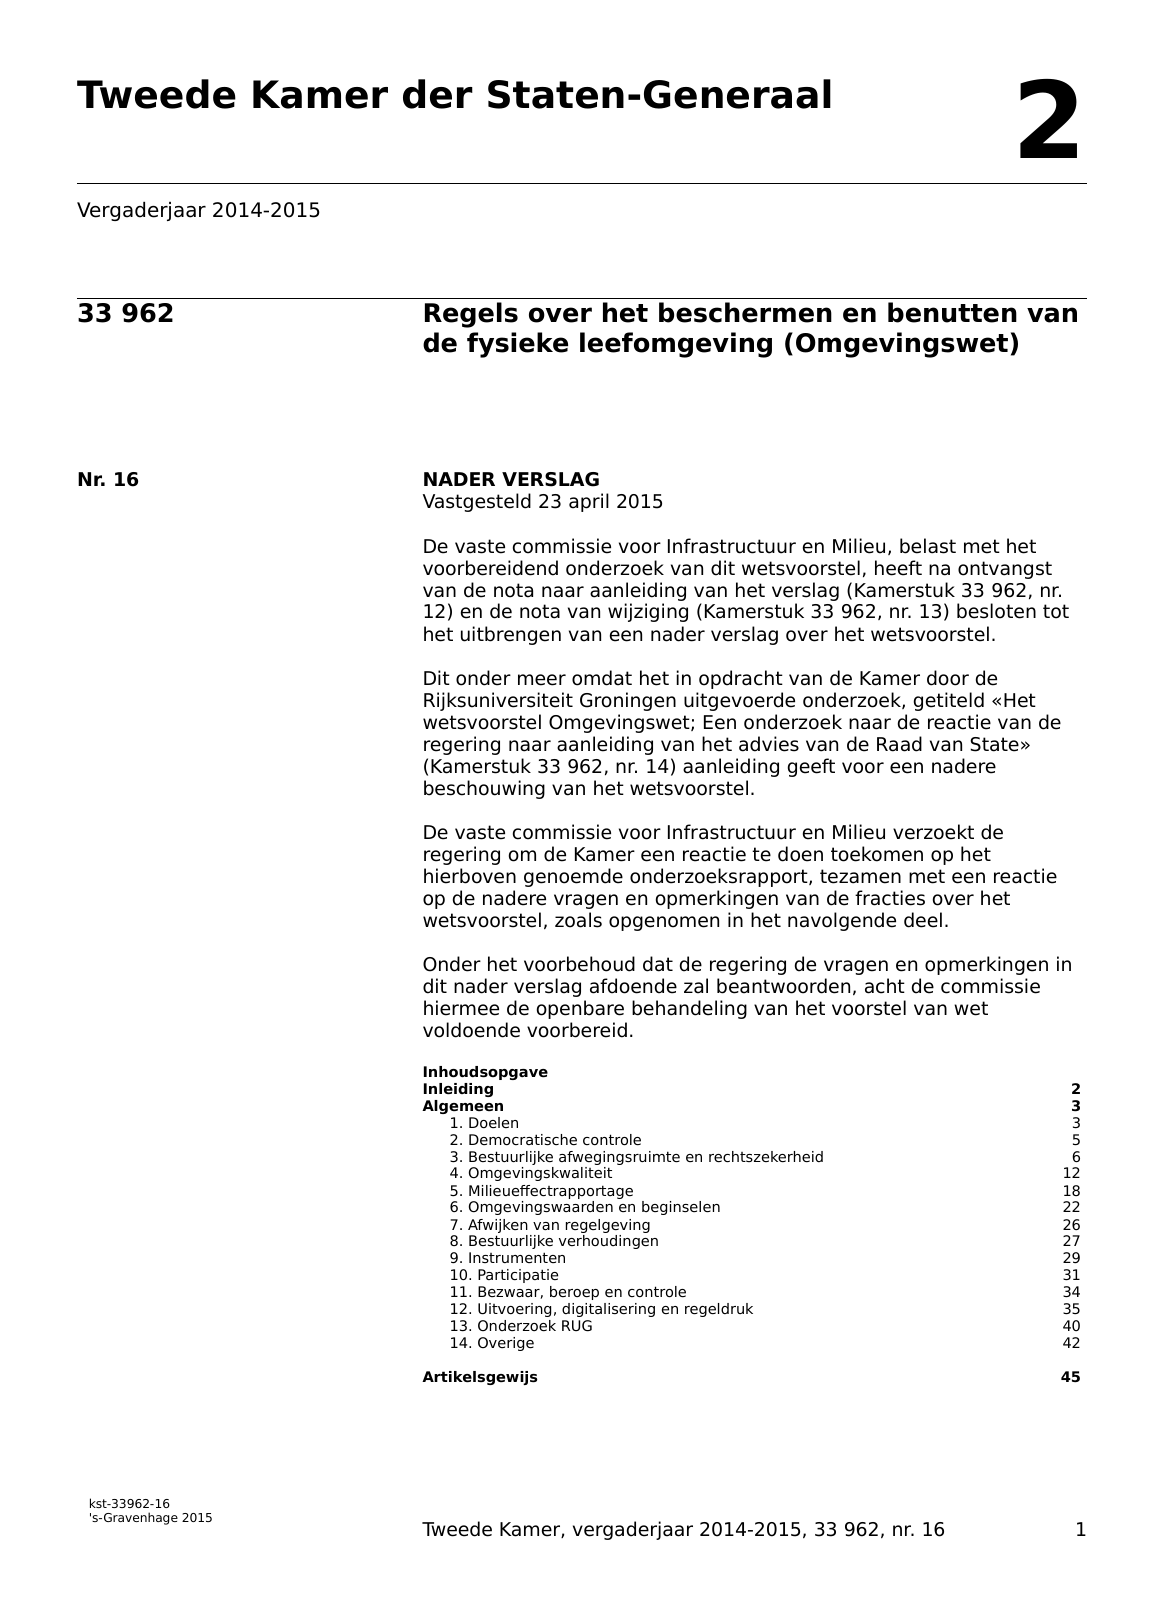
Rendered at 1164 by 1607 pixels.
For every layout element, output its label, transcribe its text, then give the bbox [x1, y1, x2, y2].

table_cell 42 [1010, 1335, 1087, 1352]
table_cell 2. Democratische controle [444, 1131, 1009, 1148]
table_cell [422, 1267, 443, 1284]
table_cell 4. Omgevingskwaliteit [444, 1165, 1009, 1182]
table_cell 27 [1010, 1233, 1087, 1250]
table_cell 18 [1010, 1183, 1087, 1199]
subtitle 33 962 Regels over het beschermen en benutten van de fysieke leefomgeving (Omgevingswet) [77, 299, 1087, 358]
table_cell 10. Participatie [444, 1267, 1009, 1284]
table_cell Inleiding [422, 1081, 1009, 1097]
text De vaste commissie voor Infrastructuur en Milieu verzoekt de regering om de Kamer een reactie te doen toekomen op het hierboven genoemde onderzoeksrapport, tezamen met een reactie op de nadere vragen en opmerkingen van de fracties over het wetsvoorstel, zoals opgenomen in het navolgende deel. [422, 822, 1087, 932]
table_cell 22 [1010, 1199, 1087, 1216]
table_cell [422, 1284, 443, 1301]
table_cell [422, 1250, 443, 1267]
table_cell 29 [1010, 1250, 1087, 1267]
table_cell [422, 1216, 443, 1233]
text Dit onder meer omdat het in opdracht van de Kamer door de Rijksuniversiteit Groningen uitgevoerde onderzoek, getiteld «Het wetsvoorstel Omgevingswet; Een onderzoek naar de reactie van de regering naar aanleiding van het advies van de Raad van State» (Kamerstuk 33 962, nr. 14) aanleiding geeft voor een nadere beschouwing van het wetsvoorstel. [422, 668, 1087, 799]
table_cell [422, 1131, 443, 1148]
table_cell [422, 1115, 443, 1131]
table_cell 3. Bestuurlijke afwegingsruimte en rechtszekerheid [444, 1149, 1009, 1165]
table_cell 35 [1010, 1301, 1087, 1318]
table_cell [422, 1335, 443, 1352]
table_header Tweede Kamer der Staten-Generaal [77, 59, 886, 183]
table_cell 26 [1010, 1216, 1087, 1233]
table_cell 31 [1010, 1267, 1087, 1284]
table_header [1010, 1064, 1087, 1081]
table_cell 45 [1010, 1369, 1087, 1386]
text De vaste commissie voor Infrastructuur en Milieu, belast met het voorbereidend onderzoek van dit wetsvoorstel, heeft na ontvangst van de nota naar aanleiding van het verslag (Kamerstuk 33 962, nr. 12) en de nota van wijziging (Kamerstuk 33 962, nr. 13) besloten tot het uitbrengen van een nader verslag over het wetsvoorstel. [422, 536, 1087, 645]
table_cell [422, 1149, 443, 1165]
table_cell 12 [1010, 1165, 1087, 1182]
table_cell [422, 1352, 443, 1369]
table_cell [422, 1318, 443, 1335]
table_cell 5 [1010, 1131, 1087, 1148]
table_cell 2 [1010, 1081, 1087, 1097]
table_cell [1010, 1352, 1087, 1369]
table_cell [422, 1301, 443, 1318]
table_cell 12. Uitvoering, digitalisering en regeldruk [444, 1301, 1009, 1318]
text Onder het voorbehoud dat de regering de vragen en opmerkingen in dit nader verslag afdoende zal beantwoorden, acht de commissie hiermee de openbare behandeling van het voorstel van wet voldoende voorbereid. [422, 954, 1087, 1042]
table_header 2 [886, 59, 1087, 183]
table_cell Artikelsgewijs [422, 1369, 1009, 1386]
table_cell 1. Doelen [444, 1115, 1009, 1131]
table_header Inhoudsopgave [422, 1064, 1009, 1081]
table_cell 14. Overige [444, 1335, 1009, 1352]
table_cell [422, 1199, 443, 1216]
table_cell 3 [1010, 1098, 1087, 1114]
table_cell [422, 1233, 443, 1250]
table_cell Algemeen [422, 1098, 1009, 1114]
text 's-Gravenhage 2015 [88, 1511, 323, 1525]
table_cell 40 [1010, 1318, 1087, 1335]
text kst-33962-16 [88, 1497, 323, 1511]
subtitle Nr. 16 NADER VERSLAG [77, 469, 1087, 491]
table_cell 5. Milieueffectrapportage [444, 1183, 1009, 1199]
table_cell 13. Onderzoek RUG [444, 1318, 1009, 1335]
table_cell 6. Omgevingswaarden en beginselen [444, 1199, 1009, 1216]
table_cell 9. Instrumenten [444, 1250, 1009, 1267]
table_cell [422, 1165, 443, 1182]
table_cell 6 [1010, 1149, 1087, 1165]
table_cell 3 [1010, 1115, 1087, 1131]
table_cell Vergaderjaar 2014-2015 [77, 184, 1087, 298]
table_cell 7. Afwijken van regelgeving [444, 1216, 1009, 1233]
table_cell [444, 1352, 1009, 1369]
table_cell 11. Bezwaar, beroep en controle [444, 1284, 1009, 1301]
text Vastgesteld 23 april 2015 [422, 491, 1087, 513]
table_cell 34 [1010, 1284, 1087, 1301]
table_cell 8. Bestuurlijke verhoudingen [444, 1233, 1009, 1250]
table_cell [422, 1183, 443, 1199]
